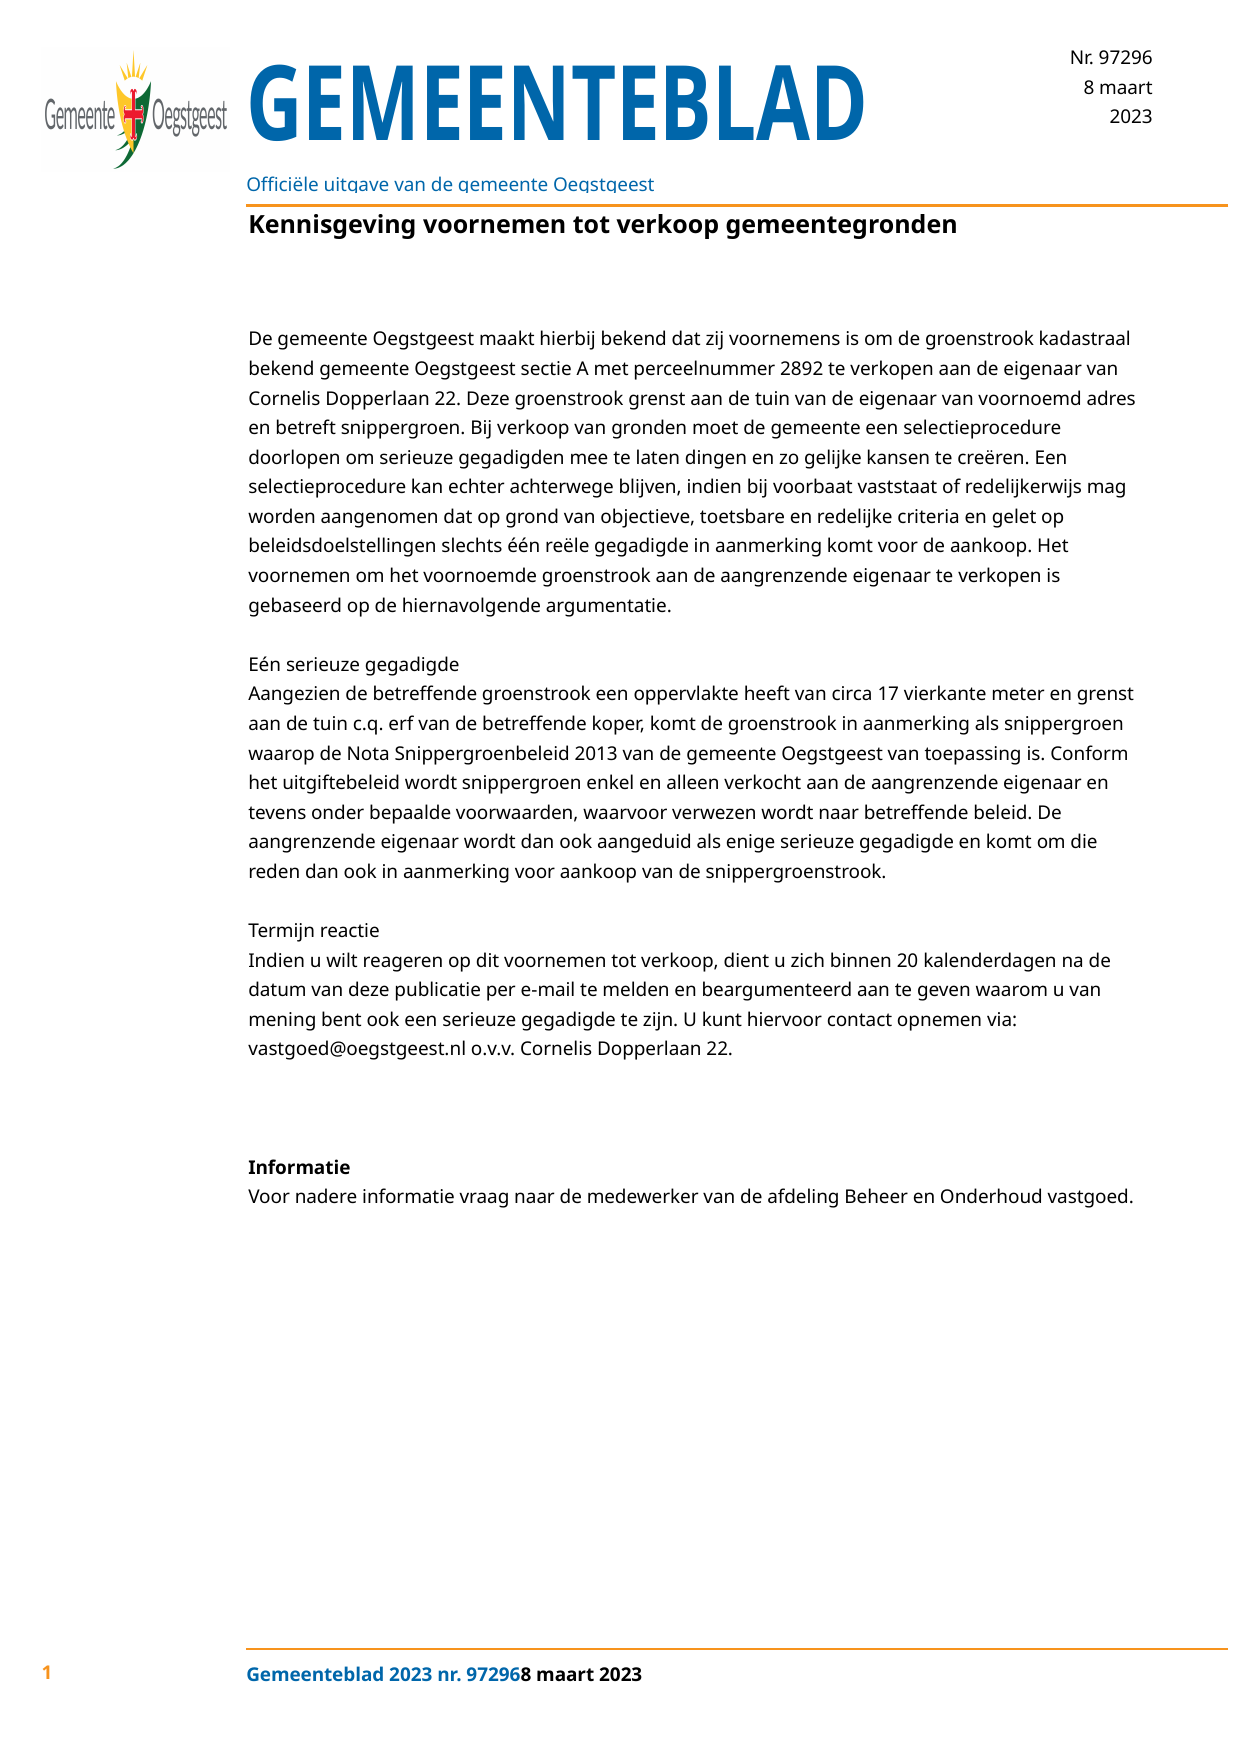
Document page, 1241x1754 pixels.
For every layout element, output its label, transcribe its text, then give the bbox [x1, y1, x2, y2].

text Termijn reactie [248, 917, 1152, 943]
text Informatie [248, 1154, 1152, 1180]
picture [41, 47, 231, 172]
text Kennisgeving voornemen tot verkoop gemeentegronden [248, 207, 1152, 241]
text Voor nadere informatie vraag naar de medewerker van de afdeling Beheer en Onderhoud vastgoed. [248, 1183, 1152, 1209]
text Aangezien de betreffende groenstrook een oppervlakte heeft van circa 17 vierkante meter en grenst aan de tuin c.q. erf van de betreffende koper, komt de groenstrook in aanmerking als snippergroen waarop de Nota Snippergroenbeleid 2013 van de gemeente Oegstgeest van toepassing is. Conform het uitgiftebeleid wordt snippergroen enkel en alleen verkocht aan de aangrenzende eigenaar en tevens onder bepaalde voorwaarden, waarvoor verwezen wordt naar betreffende beleid. De aangrenzende eigenaar wordt dan ook aangeduid als enige serieuze gegadigde en komt om die reden dan ook in aanmerking voor aankoop van de snippergroenstrook. [248, 681, 1152, 884]
text Eén serieuze gegadigde [248, 651, 1152, 677]
text Indien u wilt reageren op dit voornemen tot verkoop, dient u zich binnen 20 kalenderdagen na de datum van deze publicatie per e-mail te melden en beargumenteerd aan te geven waarom u van mening bent ook een serieuze gegadigde te zijn. U kunt hiervoor contact opnemen via: vastgoed@oegstgeest.nl o.v.v. Cornelis Dopperlaan 22. [248, 947, 1152, 1061]
text De gemeente Oegstgeest maakt hierbij bekend dat zij voornemens is om de groenstrook kadastraal bekend gemeente Oegstgeest sectie A met perceelnummer 2892 te verkopen aan de eigenaar van Cornelis Dopperlaan 22. Deze groenstrook grenst aan de tuin van de eigenaar van voornoemd adres en betreft snippergroen. Bij verkoop van gronden moet de gemeente een selectieprocedure doorlopen om serieuze gegadigden mee te laten dingen en zo gelijke kansen te creëren. Een selectieprocedure kan echter achterwege blijven, indien bij voorbaat vaststaat of redelijkerwijs mag worden aangenomen dat op grond van objectieve, toetsbare en redelijke criteria en gelet op beleidsdoelstellingen slechts één reële gegadigde in aanmerking komt voor de aankoop. Het voornemen om het voornoemde groenstrook aan de aangrenzende eigenaar te verkopen is gebaseerd op de hiernavolgende argumentatie. [248, 326, 1152, 618]
